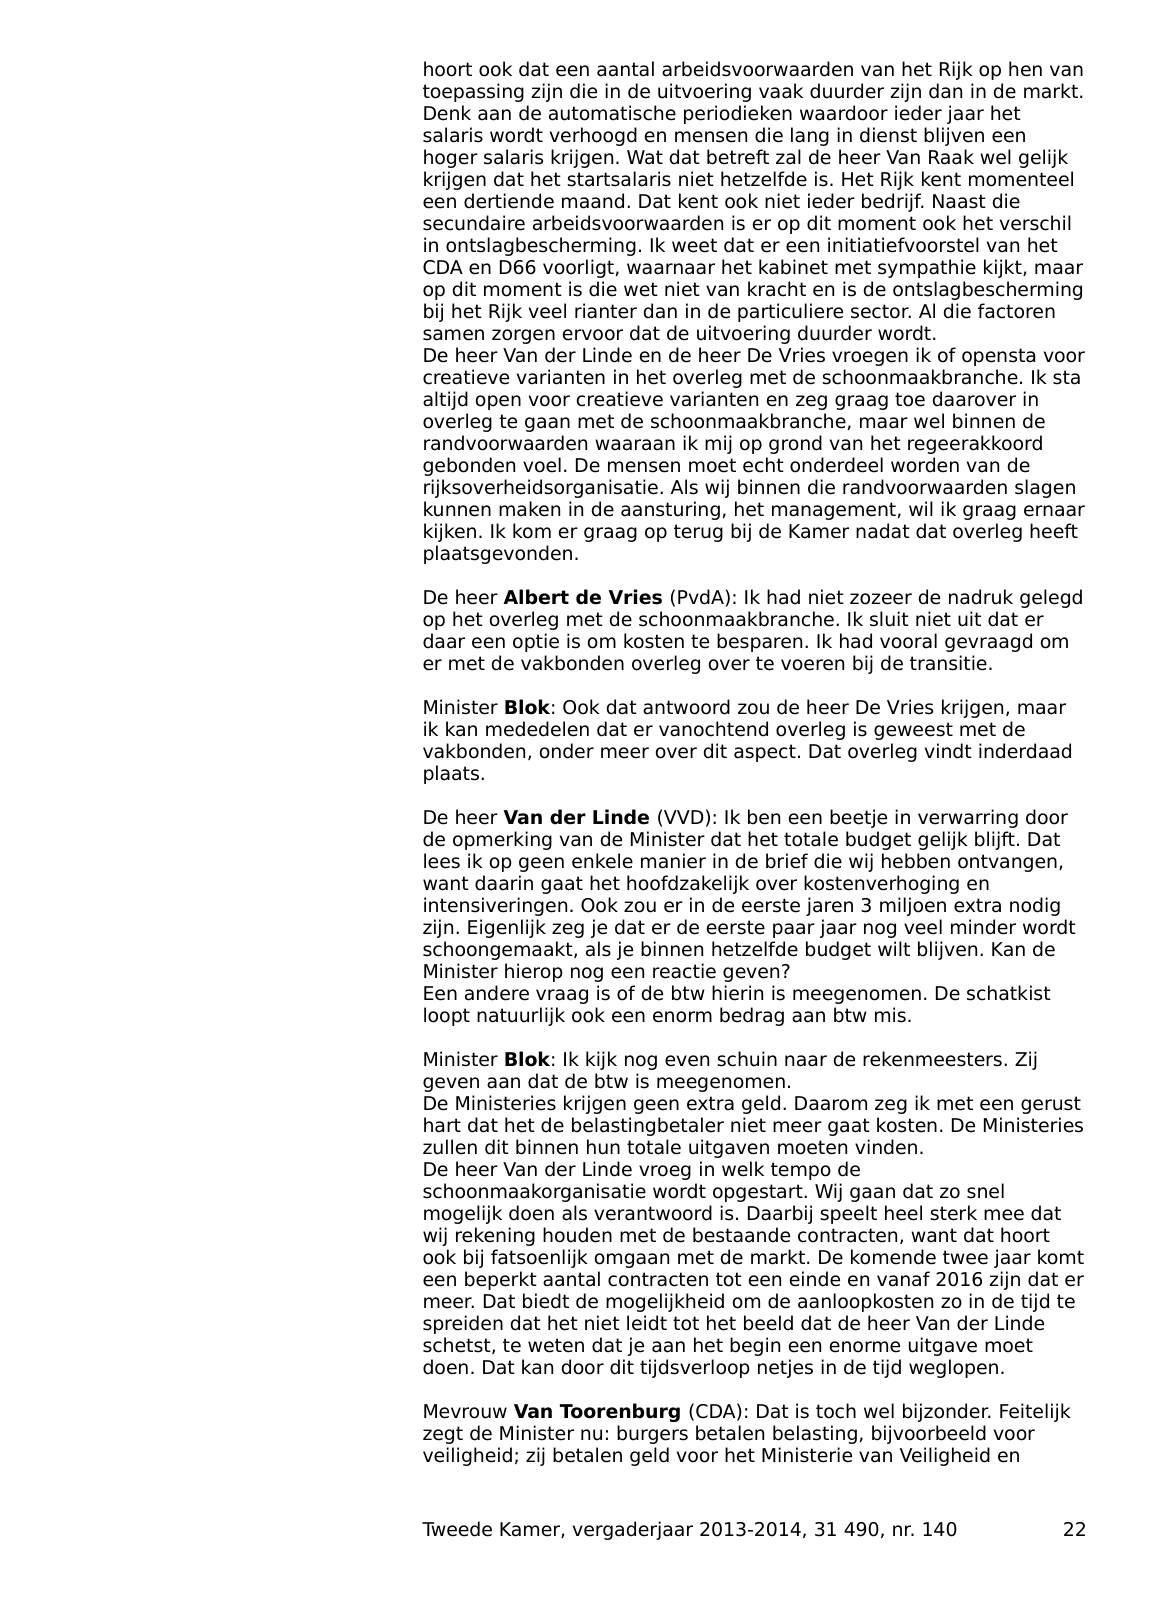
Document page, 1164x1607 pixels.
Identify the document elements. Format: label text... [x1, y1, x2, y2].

text De heer Van der Linde (VVD): Ik ben een beetje in verwarring door de opmerking van de Minister dat het totale budget gelijk blijft. Dat lees ik op geen enkele manier in de brief die wij hebben ontvangen, want daarin gaat het hoofdzakelijk over kostenverhoging en intensiveringen. Ook zou er in de eerste jaren 3 miljoen extra nodig zijn. Eigenlijk zeg je dat er de eerste paar jaar nog veel minder wordt schoongemaakt, als je binnen hetzelfde budget wilt blijven. Kan de Minister hierop nog een reactie geven? [422, 807, 1087, 983]
text Minister Blok: Ik kijk nog even schuin naar de rekenmeesters. Zij geven aan dat de btw is meegenomen. [422, 1049, 1087, 1093]
text De heer Van der Linde vroeg in welk tempo de schoonmaakorganisatie wordt opgestart. Wij gaan dat zo snel mogelijk doen als verantwoord is. Daarbij speelt heel sterk mee dat wij rekening houden met de bestaande contracten, want dat hoort ook bij fatsoenlijk omgaan met de markt. De komende twee jaar komt een beperkt aantal contracten tot een einde en vanaf 2016 zijn dat er meer. Dat biedt de mogelijkheid om de aanloopkosten zo in de tijd te spreiden dat het niet leidt tot het beeld dat de heer Van der Linde schetst, te weten dat je aan het begin een enorme uitgave moet doen. Dat kan door dit tijdsverloop netjes in de tijd weglopen. [422, 1159, 1087, 1379]
text De heer Albert de Vries (PvdA): Ik had niet zozeer de nadruk gelegd op het overleg met de schoonmaakbranche. Ik sluit niet uit dat er daar een optie is om kosten te besparen. Ik had vooral gevraagd om er met de vakbonden overleg over te voeren bij de transitie. [422, 587, 1087, 675]
text Een andere vraag is of de btw hierin is meegenomen. De schatkist loopt natuurlijk ook een enorm bedrag aan btw mis. [422, 983, 1087, 1027]
text Minister Blok: Ook dat antwoord zou de heer De Vries krijgen, maar ik kan mededelen dat er vanochtend overleg is geweest met de vakbonden, onder meer over dit aspect. Dat overleg vindt inderdaad plaats. [422, 697, 1087, 785]
text hoort ook dat een aantal arbeidsvoorwaarden van het Rijk op hen van toepassing zijn die in de uitvoering vaak duurder zijn dan in de markt. Denk aan de automatische periodieken waardoor ieder jaar het salaris wordt verhoogd en mensen die lang in dienst blijven een hoger salaris krijgen. Wat dat betreft zal de heer Van Raak wel gelijk krijgen dat het startsalaris niet hetzelfde is. Het Rijk kent momenteel een dertiende maand. Dat kent ook niet ieder bedrijf. Naast die secundaire arbeidsvoorwaarden is er op dit moment ook het verschil in ontslagbescherming. Ik weet dat er een initiatiefvoorstel van het CDA en D66 voorligt, waarnaar het kabinet met sympathie kijkt, maar op dit moment is die wet niet van kracht en is de ontslagbescherming bij het Rijk veel rianter dan in de particuliere sector. Al die factoren samen zorgen ervoor dat de uitvoering duurder wordt. [422, 59, 1087, 345]
text De heer Van der Linde en de heer De Vries vroegen ik of opensta voor creatieve varianten in het overleg met de schoonmaakbranche. Ik sta altijd open voor creatieve varianten en zeg graag toe daarover in overleg te gaan met de schoonmaakbranche, maar wel binnen de randvoorwaarden waaraan ik mij op grond van het regeerakkoord gebonden voel. De mensen moet echt onderdeel worden van de rijksoverheidsorganisatie. Als wij binnen die randvoorwaarden slagen kunnen maken in de aansturing, het management, wil ik graag ernaar kijken. Ik kom er graag op terug bij de Kamer nadat dat overleg heeft plaatsgevonden. [422, 345, 1087, 564]
text Mevrouw Van Toorenburg (CDA): Dat is toch wel bijzonder. Feitelijk zegt de Minister nu: burgers betalen belasting, bijvoorbeeld voor veiligheid; zij betalen geld voor het Ministerie van Veiligheid en [422, 1401, 1087, 1467]
text De Ministeries krijgen geen extra geld. Daarom zeg ik met een gerust hart dat het de belastingbetaler niet meer gaat kosten. De Ministeries zullen dit binnen hun totale uitgaven moeten vinden. [422, 1093, 1087, 1159]
